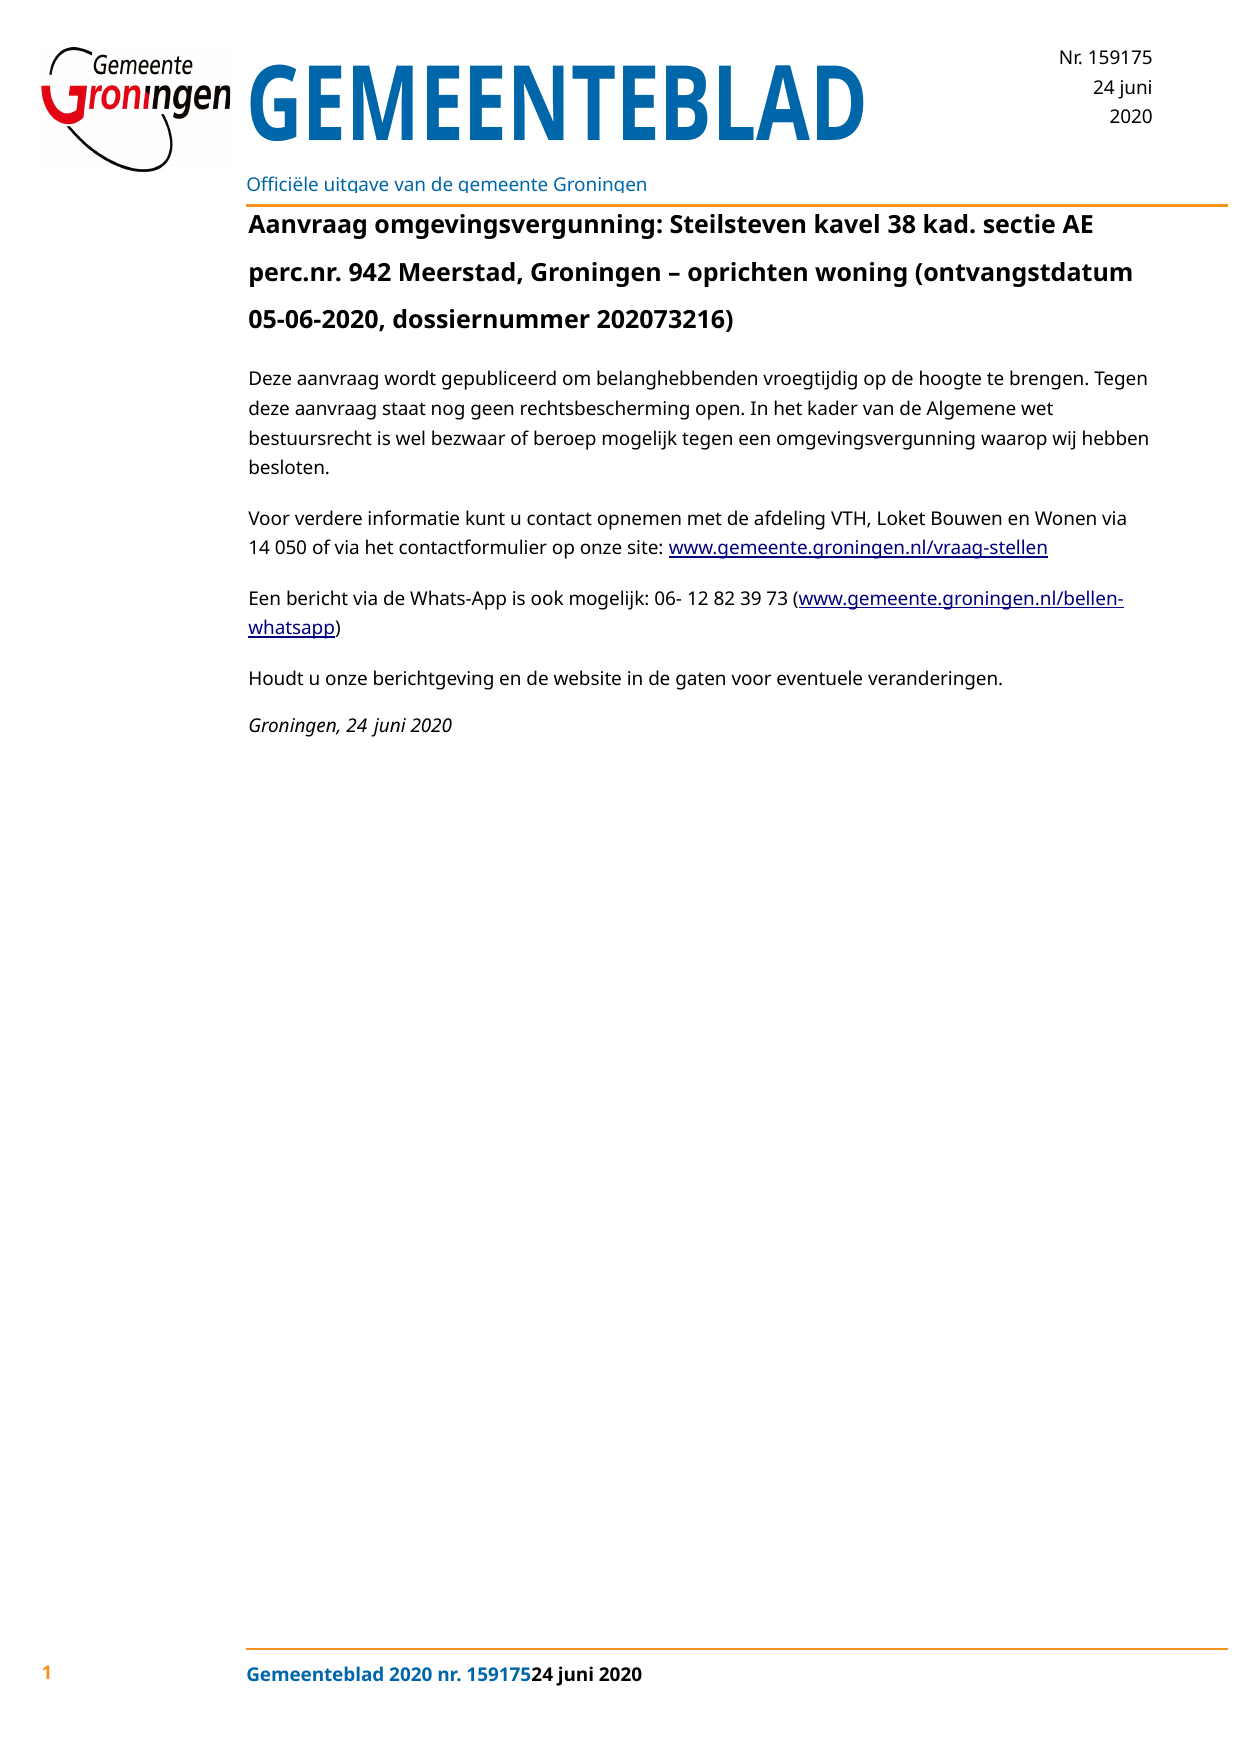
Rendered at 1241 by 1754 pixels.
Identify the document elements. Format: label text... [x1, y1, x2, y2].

text Houdt u onze berichtgeving en de website in de gaten voor eventuele veranderingen. [248, 665, 1152, 690]
text Aanvraag omgevingsvergunning: Steilsteven kavel 38 kad. sectie AE perc.nr. 942 Meerstad, Groningen – oprichten woning (ontvangstdatum 05-06-2020, dossiernummer 202073216) [248, 207, 1152, 336]
text Een bericht via de Whats-App is ook mogelijk: 06- 12 82 39 73 (www.gemeente.groningen.nl/bellen-whatsapp) [248, 585, 1152, 640]
picture [41, 47, 231, 172]
text Voor verdere informatie kunt u contact opnemen met de afdeling VTH, Loket Bouwen en Wonen via 14 050 of via het contactformulier op onze site: www.gemeente.groningen.nl/vraag-stellen [248, 505, 1152, 560]
text Groningen, 24 juni 2020 [248, 712, 1152, 738]
text Deze aanvraag wordt gepubliceerd om belanghebbenden vroegtijdig op de hoogte te brengen. Tegen deze aanvraag staat nog geen rechtsbescherming open. In het kader van de Algemene wet bestuursrecht is wel bezwaar of beroep mogelijk tegen een omgevingsvergunning waarop wij hebben besloten. [248, 366, 1152, 480]
